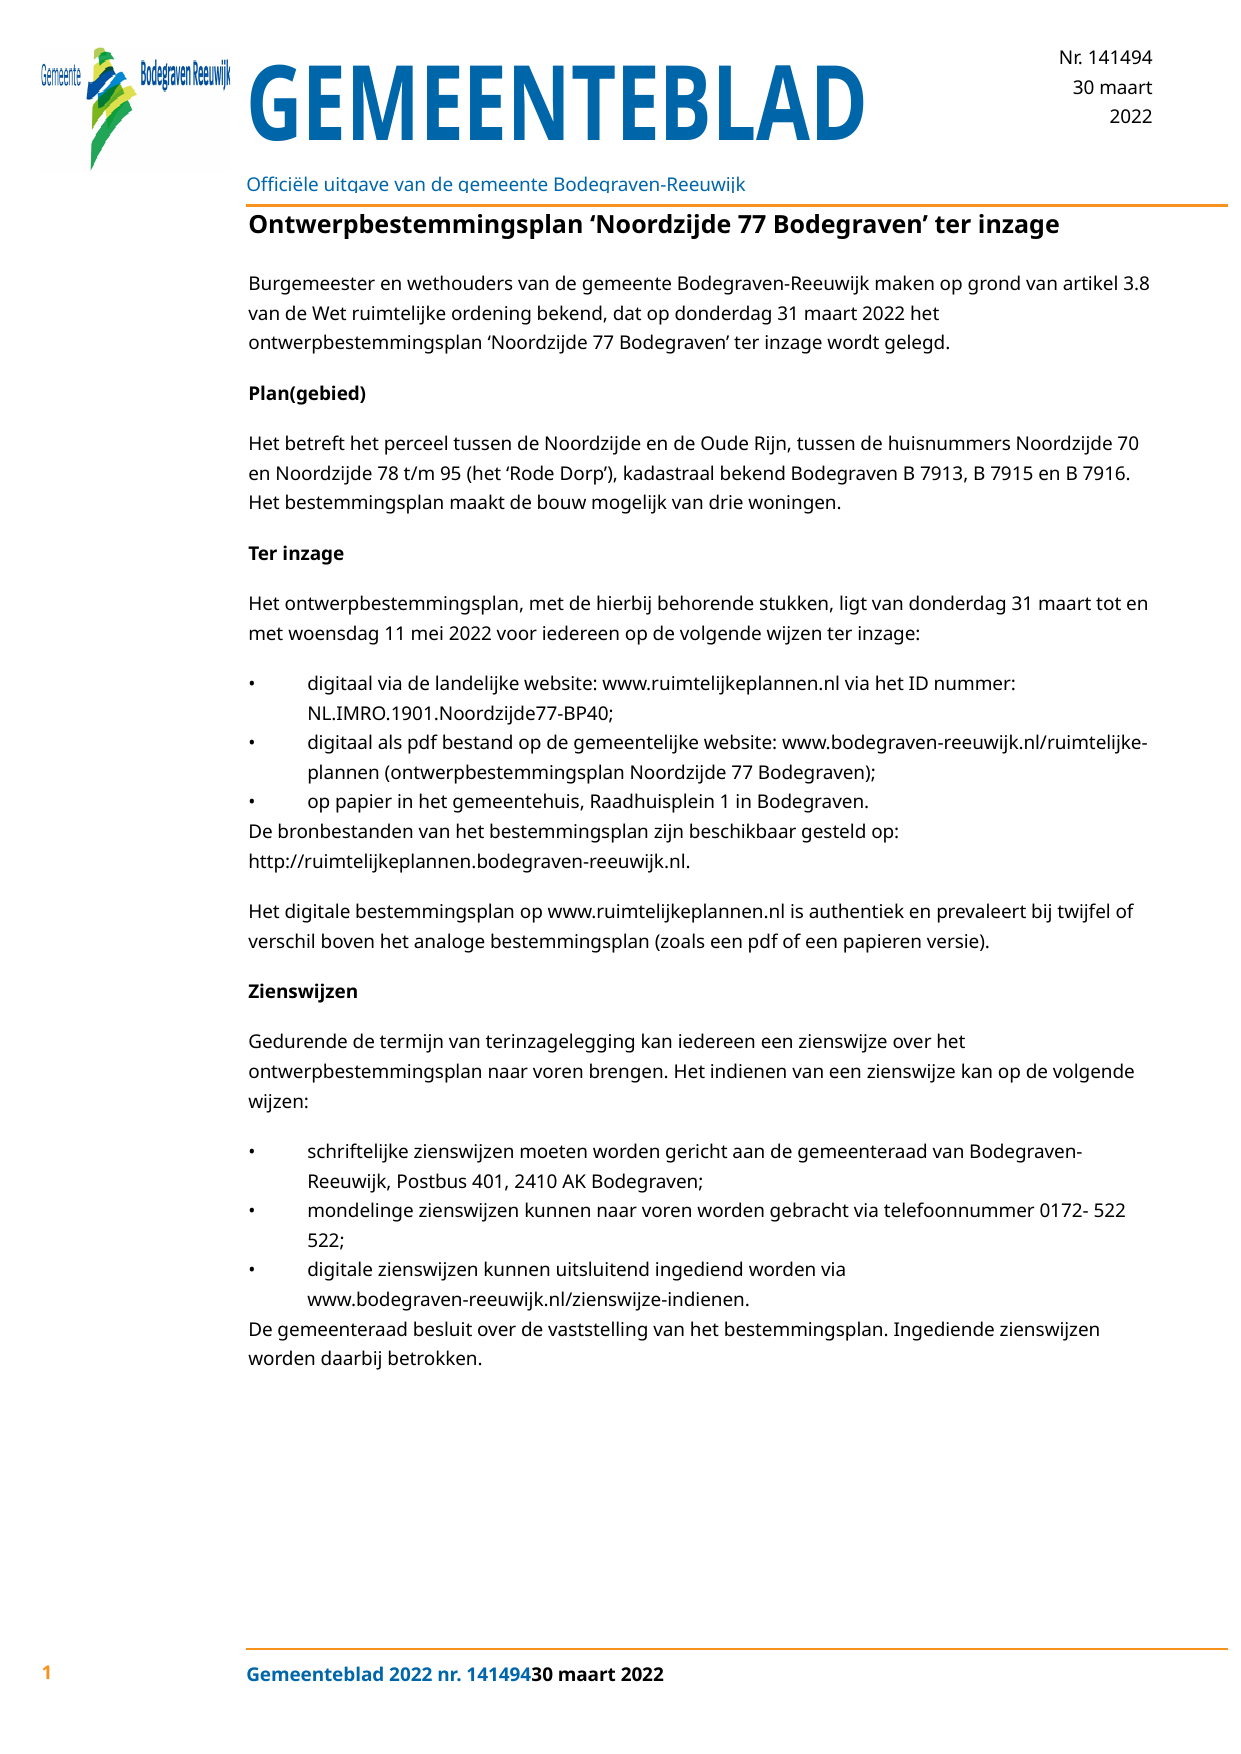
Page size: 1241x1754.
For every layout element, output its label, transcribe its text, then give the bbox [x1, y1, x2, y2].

text De bronbestanden van het bestemmingsplan zijn beschikbaar gesteld op: http://ruimtelijkeplannen.bodegraven-reeuwijk.nl. [248, 818, 1152, 873]
list op papier in het gemeentehuis, Raadhuisplein 1 in Bodegraven. [248, 789, 1152, 814]
text Het ontwerpbestemmingsplan, met de hierbij behorende stukken, ligt van donderdag 31 maart tot en met woensdag 11 mei 2022 voor iedereen op de volgende wijzen ter inzage: [248, 590, 1152, 646]
list digitale zienswijzen kunnen uitsluitend ingediend worden via www.bodegraven-reeuwijk.nl/zienswijze-indienen. [248, 1257, 1152, 1312]
list digitaal via de landelijke website: www.ruimtelijkeplannen.nl via het ID nummer: NL.IMRO.1901.Noordzijde77-BP40; [248, 670, 1152, 726]
text Ontwerpbestemmingsplan ‘Noordzijde 77 Bodegraven’ ter inzage [248, 207, 1152, 241]
text Plan(gebied) [248, 380, 1152, 406]
text Het betreft het perceel tussen de Noordzijde en de Oude Rijn, tussen de huisnummers Noordzijde 70 en Noordzijde 78 t/m 95 (het ‘Rode Dorp’), kadastraal bekend Bodegraven B 7913, B 7915 en B 7916. Het bestemmingsplan maakt de bouw mogelijk van drie woningen. [248, 430, 1152, 515]
text Zienswijzen [248, 978, 1152, 1004]
text Het digitale bestemmingsplan op www.ruimtelijkeplannen.nl is authentiek en prevaleert bij twijfel of verschil boven het analoge bestemmingsplan (zoals een pdf of een papieren versie). [248, 898, 1152, 953]
list digitaal als pdf bestand op de gemeentelijke website: www.bodegraven-reeuwijk.nl/ruimtelijke-plannen (ontwerpbestemmingsplan Noordzijde 77 Bodegraven); [248, 729, 1152, 785]
text Gedurende de termijn van terinzagelegging kan iedereen een zienswijze over het ontwerpbestemmingsplan naar voren brengen. Het indienen van een zienswijze kan op de volgende wijzen: [248, 1029, 1152, 1113]
text Ter inzage [248, 540, 1152, 566]
list schriftelijke zienswijzen moeten worden gericht aan de gemeenteraad van Bodegraven-Reeuwijk, Postbus 401, 2410 AK Bodegraven; [248, 1138, 1152, 1193]
picture [41, 47, 231, 172]
list mondelinge zienswijzen kunnen naar voren worden gebracht via telefoonnummer 0172- 522 522; [248, 1197, 1152, 1253]
text Burgemeester en wethouders van de gemeente Bodegraven-Reeuwijk maken op grond van artikel 3.8 van de Wet ruimtelijke ordening bekend, dat op donderdag 31 maart 2022 het ontwerpbestemmingsplan ‘Noordzijde 77 Bodegraven’ ter inzage wordt gelegd. [248, 270, 1152, 355]
text De gemeenteraad besluit over de vaststelling van het bestemmingsplan. Ingediende zienswijzen worden daarbij betrokken. [248, 1316, 1152, 1371]
